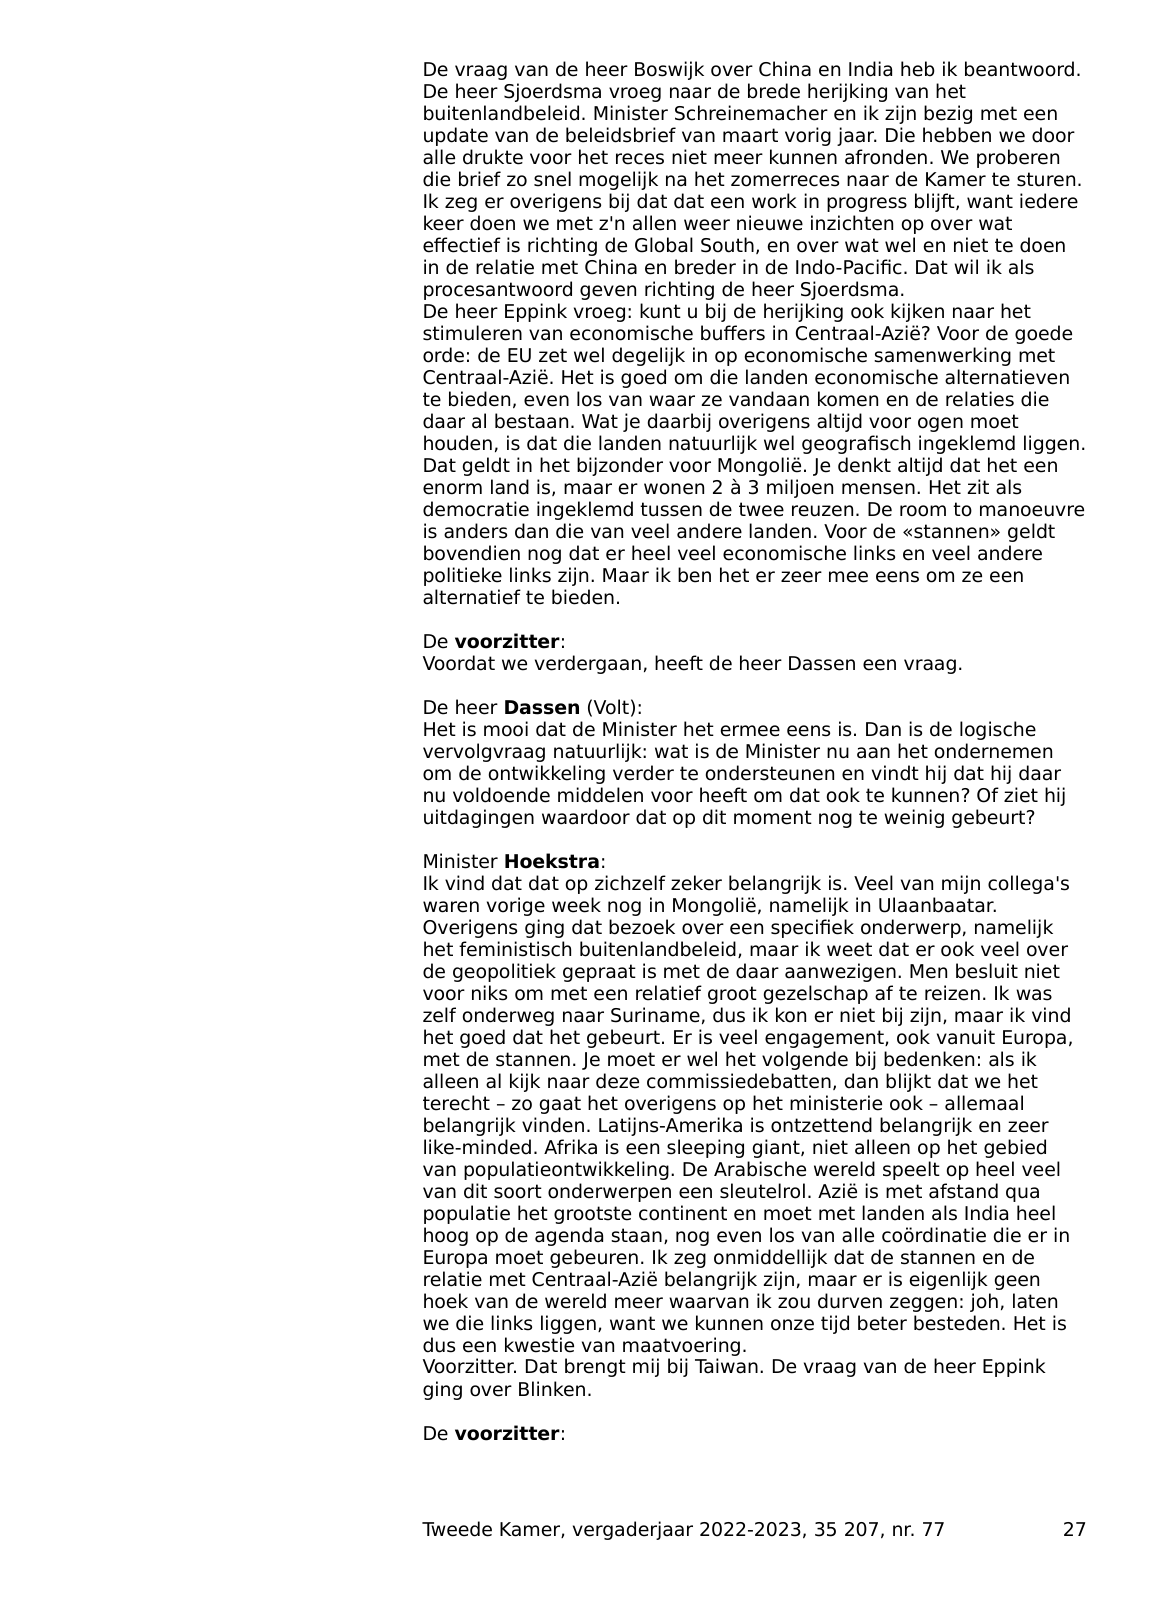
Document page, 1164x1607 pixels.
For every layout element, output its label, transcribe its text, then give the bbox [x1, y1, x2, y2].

text Ik vind dat dat op zichzelf zeker belangrijk is. Veel van mijn collega's waren vorige week nog in Mongolië, namelijk in Ulaanbaatar. Overigens ging dat bezoek over een specifiek onderwerp, namelijk het feministisch buitenlandbeleid, maar ik weet dat er ook veel over de geopolitiek gepraat is met de daar aanwezigen. Men besluit niet voor niks om met een relatief groot gezelschap af te reizen. Ik was zelf onderweg naar Suriname, dus ik kon er niet bij zijn, maar ik vind het goed dat het gebeurt. Er is veel engagement, ook vanuit Europa, met de stannen. Je moet er wel het volgende bij bedenken: als ik alleen al kijk naar deze commissiedebatten, dan blijkt dat we het terecht – zo gaat het overigens op het ministerie ook – allemaal belangrijk vinden. Latijns-Amerika is ontzettend belangrijk en zeer like-minded. Afrika is een sleeping giant, niet alleen op het gebied van populatieontwikkeling. De Arabische wereld speelt op heel veel van dit soort onderwerpen een sleutelrol. Azië is met afstand qua populatie het grootste continent en moet met landen als India heel hoog op de agenda staan, nog even los van alle coördinatie die er in Europa moet gebeuren. Ik zeg onmiddellijk dat de stannen en de relatie met Centraal-Azië belangrijk zijn, maar er is eigenlijk geen hoek van de wereld meer waarvan ik zou durven zeggen: joh, laten we die links liggen, want we kunnen onze tijd beter besteden. Het is dus een kwestie van maatvoering. [422, 873, 1087, 1356]
text Voordat we verdergaan, heeft de heer Dassen een vraag. [422, 653, 1087, 675]
text Het is mooi dat de Minister het ermee eens is. Dan is de logische vervolgvraag natuurlijk: wat is de Minister nu aan het ondernemen om de ontwikkeling verder te ondersteunen en vindt hij dat hij daar nu voldoende middelen voor heeft om dat ook te kunnen? Of ziet hij uitdagingen waardoor dat op dit moment nog te weinig gebeurt? [422, 719, 1087, 829]
text De vraag van de heer Boswijk over China en India heb ik beantwoord. De heer Sjoerdsma vroeg naar de brede herijking van het buitenlandbeleid. Minister Schreinemacher en ik zijn bezig met een update van de beleidsbrief van maart vorig jaar. Die hebben we door alle drukte voor het reces niet meer kunnen afronden. We proberen die brief zo snel mogelijk na het zomerreces naar de Kamer te sturen. Ik zeg er overigens bij dat dat een work in progress blijft, want iedere keer doen we met z'n allen weer nieuwe inzichten op over wat effectief is richting de Global South, en over wat wel en niet te doen in de relatie met China en breder in de Indo-Pacific. Dat wil ik als procesantwoord geven richting de heer Sjoerdsma. [422, 59, 1087, 301]
text De voorzitter: [422, 1423, 1087, 1444]
text De heer Dassen (Volt): [422, 697, 1087, 719]
text De voorzitter: [422, 631, 1087, 653]
text Minister Hoekstra: [422, 851, 1087, 873]
text De heer Eppink vroeg: kunt u bij de herijking ook kijken naar het stimuleren van economische buffers in Centraal-Azië? Voor de goede orde: de EU zet wel degelijk in op economische samenwerking met Centraal-Azië. Het is goed om die landen economische alternatieven te bieden, even los van waar ze vandaan komen en de relaties die daar al bestaan. Wat je daarbij overigens altijd voor ogen moet houden, is dat die landen natuurlijk wel geografisch ingeklemd liggen. Dat geldt in het bijzonder voor Mongolië. Je denkt altijd dat het een enorm land is, maar er wonen 2 à 3 miljoen mensen. Het zit als democratie ingeklemd tussen de twee reuzen. De room to manoeuvre is anders dan die van veel andere landen. Voor de «stannen» geldt bovendien nog dat er heel veel economische links en veel andere politieke links zijn. Maar ik ben het er zeer mee eens om ze een alternatief te bieden. [422, 301, 1087, 608]
text Voorzitter. Dat brengt mij bij Taiwan. De vraag van de heer Eppink ging over Blinken. [422, 1356, 1087, 1400]
